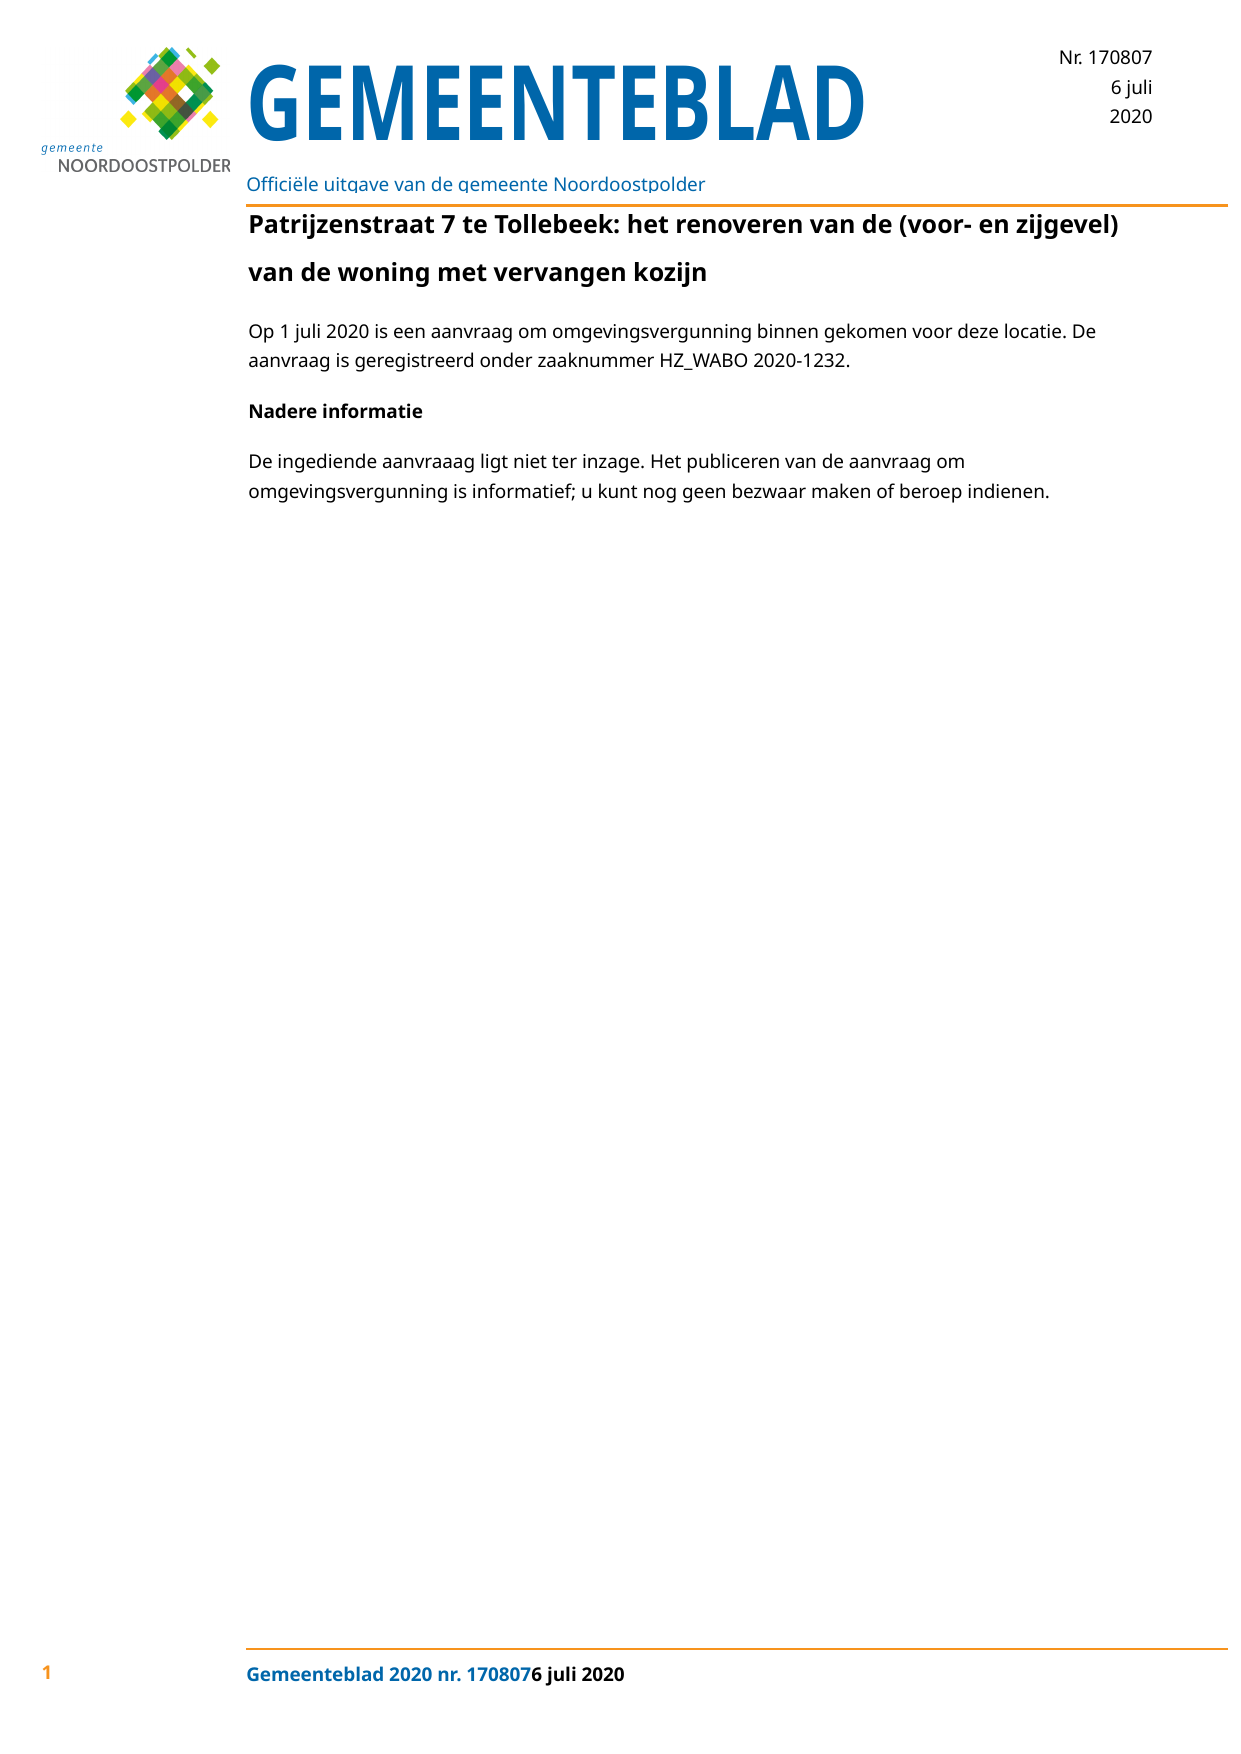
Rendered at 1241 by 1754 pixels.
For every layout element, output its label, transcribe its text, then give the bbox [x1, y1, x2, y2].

picture [41, 47, 231, 172]
text De ingediende aanvraaag ligt niet ter inzage. Het publiceren van de aanvraag om omgevingsvergunning is informatief; u kunt nog geen bezwaar maken of beroep indienen. [248, 448, 1152, 504]
text Nadere informatie [248, 398, 1152, 424]
text Patrijzenstraat 7 te Tollebeek: het renoveren van de (voor- en zijgevel) van de woning met vervangen kozijn [248, 207, 1152, 288]
text Op 1 juli 2020 is een aanvraag om omgevingsvergunning binnen gekomen voor deze locatie. De aanvraag is geregistreerd onder zaaknummer HZ_WABO 2020-1232. [248, 318, 1152, 373]
